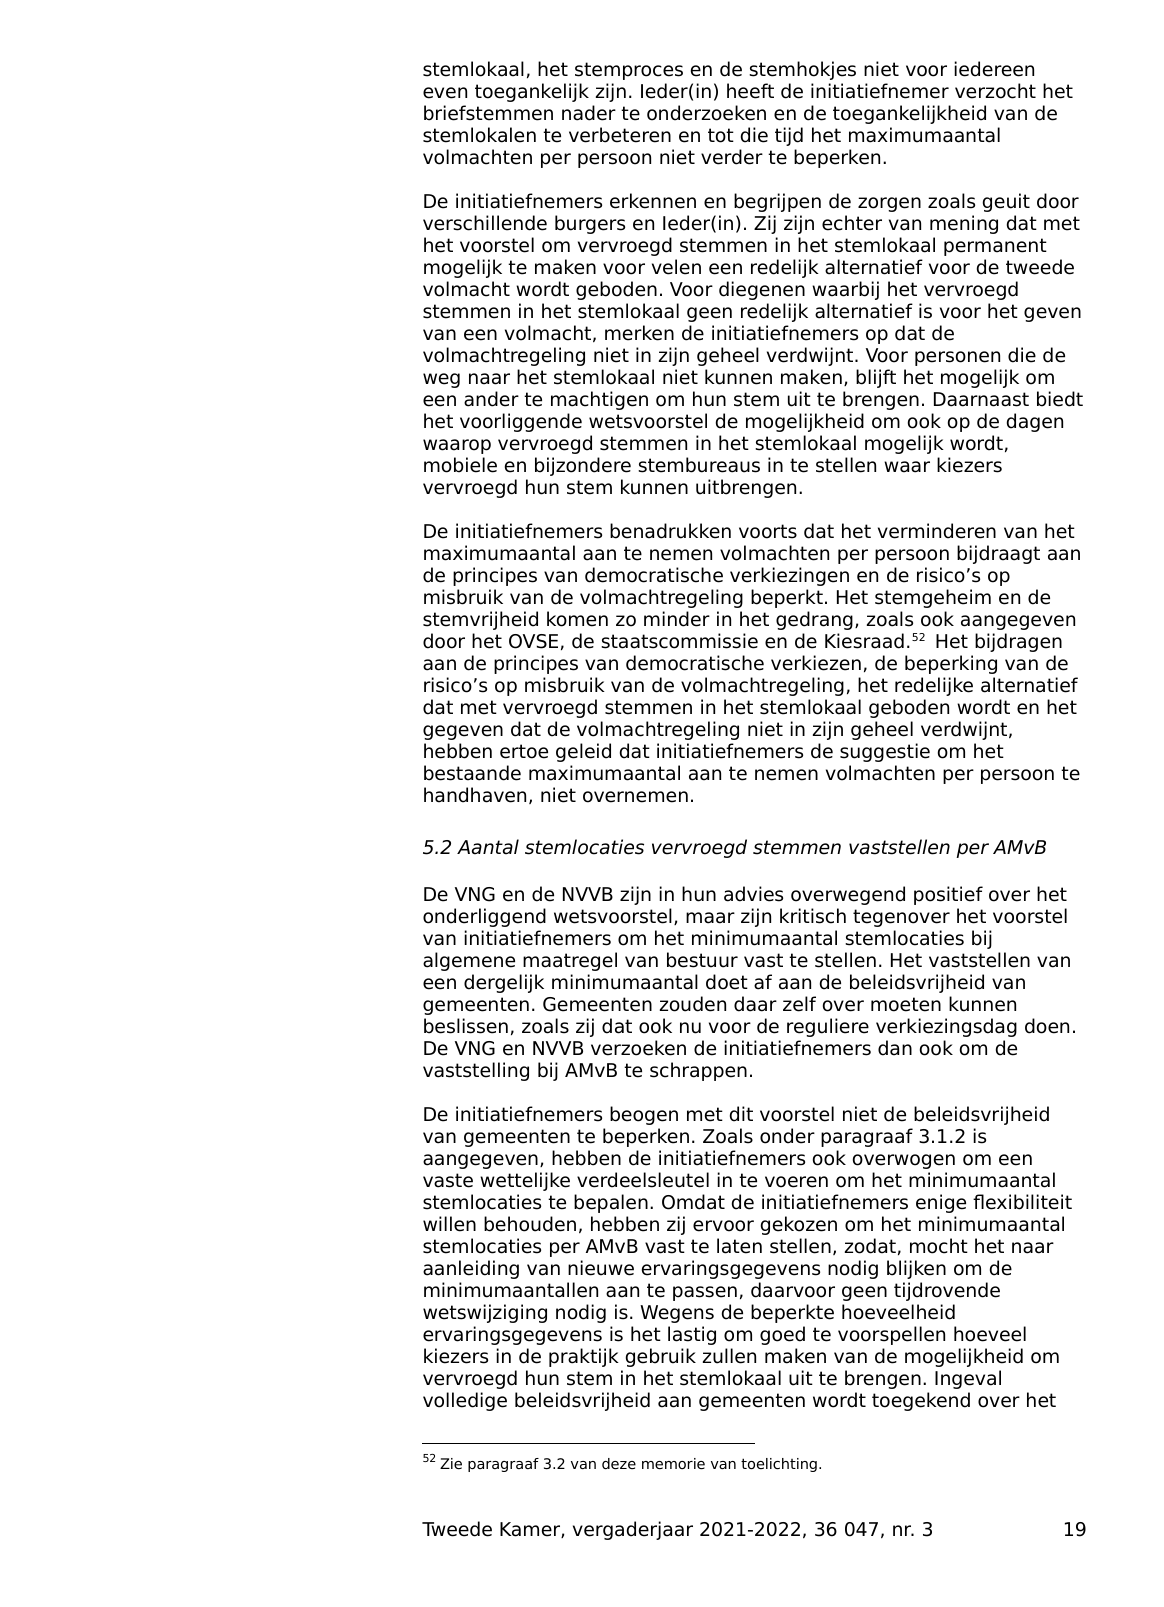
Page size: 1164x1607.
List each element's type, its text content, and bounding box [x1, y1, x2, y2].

subtitle 5.2 Aantal stemlocaties vervroegd stemmen vaststellen per AMvB [422, 837, 1087, 859]
text De initiatiefnemers benadrukken voorts dat het verminderen van het maximumaantal aan te nemen volmachten per persoon bijdraagt aan de principes van democratische verkiezingen en de risico’s op misbruik van de volmachtregeling beperkt. Het stemgeheim en de stemvrijheid komen zo minder in het gedrang, zoals ook aangegeven door het OVSE, de staatscommissie en de Kiesraad. Het bijdragen aan de principes van democratische verkiezen, de beperking van de risico’s op misbruik van de volmachtregeling, het redelijke alternatief dat met vervroegd stemmen in het stemlokaal geboden wordt en het gegeven dat de volmachtregeling niet in zijn geheel verdwijnt, hebben ertoe geleid dat initiatiefnemers de suggestie om het bestaande maximumaantal aan te nemen volmachten per persoon te handhaven, niet overnemen. [422, 521, 1087, 807]
text De VNG en de NVVB zijn in hun advies overwegend positief over het onderliggend wetsvoorstel, maar zijn kritisch tegenover het voorstel van initiatiefnemers om het minimumaantal stemlocaties bij algemene maatregel van bestuur vast te stellen. Het vaststellen van een dergelijk minimumaantal doet af aan de beleidsvrijheid van gemeenten. Gemeenten zouden daar zelf over moeten kunnen beslissen, zoals zij dat ook nu voor de reguliere verkiezingsdag doen. De VNG en NVVB verzoeken de initiatiefnemers dan ook om de vaststelling bij AMvB te schrappen. [422, 884, 1087, 1082]
text stemlokaal, het stemproces en de stemhokjes niet voor iedereen even toegankelijk zijn. Ieder(in) heeft de initiatiefnemer verzocht het briefstemmen nader te onderzoeken en de toegankelijkheid van de stemlokalen te verbeteren en tot die tijd het maximumaantal volmachten per persoon niet verder te beperken. [422, 59, 1087, 169]
text De initiatiefnemers beogen met dit voorstel niet de beleidsvrijheid van gemeenten te beperken. Zoals onder paragraaf 3.1.2 is aangegeven, hebben de initiatiefnemers ook overwogen om een vaste wettelijke verdeelsleutel in te voeren om het minimumaantal stemlocaties te bepalen. Omdat de initiatiefnemers enige flexibiliteit willen behouden, hebben zij ervoor gekozen om het minimumaantal stemlocaties per AMvB vast te laten stellen, zodat, mocht het naar aanleiding van nieuwe ervaringsgegevens nodig blijken om de minimumaantallen aan te passen, daarvoor geen tijdrovende wetswijziging nodig is. Wegens de beperkte hoeveelheid ervaringsgegevens is het lastig om goed te voorspellen hoeveel kiezers in de praktijk gebruik zullen maken van de mogelijkheid om vervroegd hun stem in het stemlokaal uit te brengen. Ingeval volledige beleidsvrijheid aan gemeenten wordt toegekend over het [422, 1104, 1087, 1411]
text Zie paragraaf 3.2 van deze memorie van toelichting. [422, 1452, 1087, 1474]
text De initiatiefnemers erkennen en begrijpen de zorgen zoals geuit door verschillende burgers en Ieder(in). Zij zijn echter van mening dat met het voorstel om vervroegd stemmen in het stemlokaal permanent mogelijk te maken voor velen een redelijk alternatief voor de tweede volmacht wordt geboden. Voor diegenen waarbij het vervroegd stemmen in het stemlokaal geen redelijk alternatief is voor het geven van een volmacht, merken de initiatiefnemers op dat de volmachtregeling niet in zijn geheel verdwijnt. Voor personen die de weg naar het stemlokaal niet kunnen maken, blijft het mogelijk om een ander te machtigen om hun stem uit te brengen. Daarnaast biedt het voorliggende wetsvoorstel de mogelijkheid om ook op de dagen waarop vervroegd stemmen in het stemlokaal mogelijk wordt, mobiele en bijzondere stembureaus in te stellen waar kiezers vervroegd hun stem kunnen uitbrengen. [422, 191, 1087, 499]
